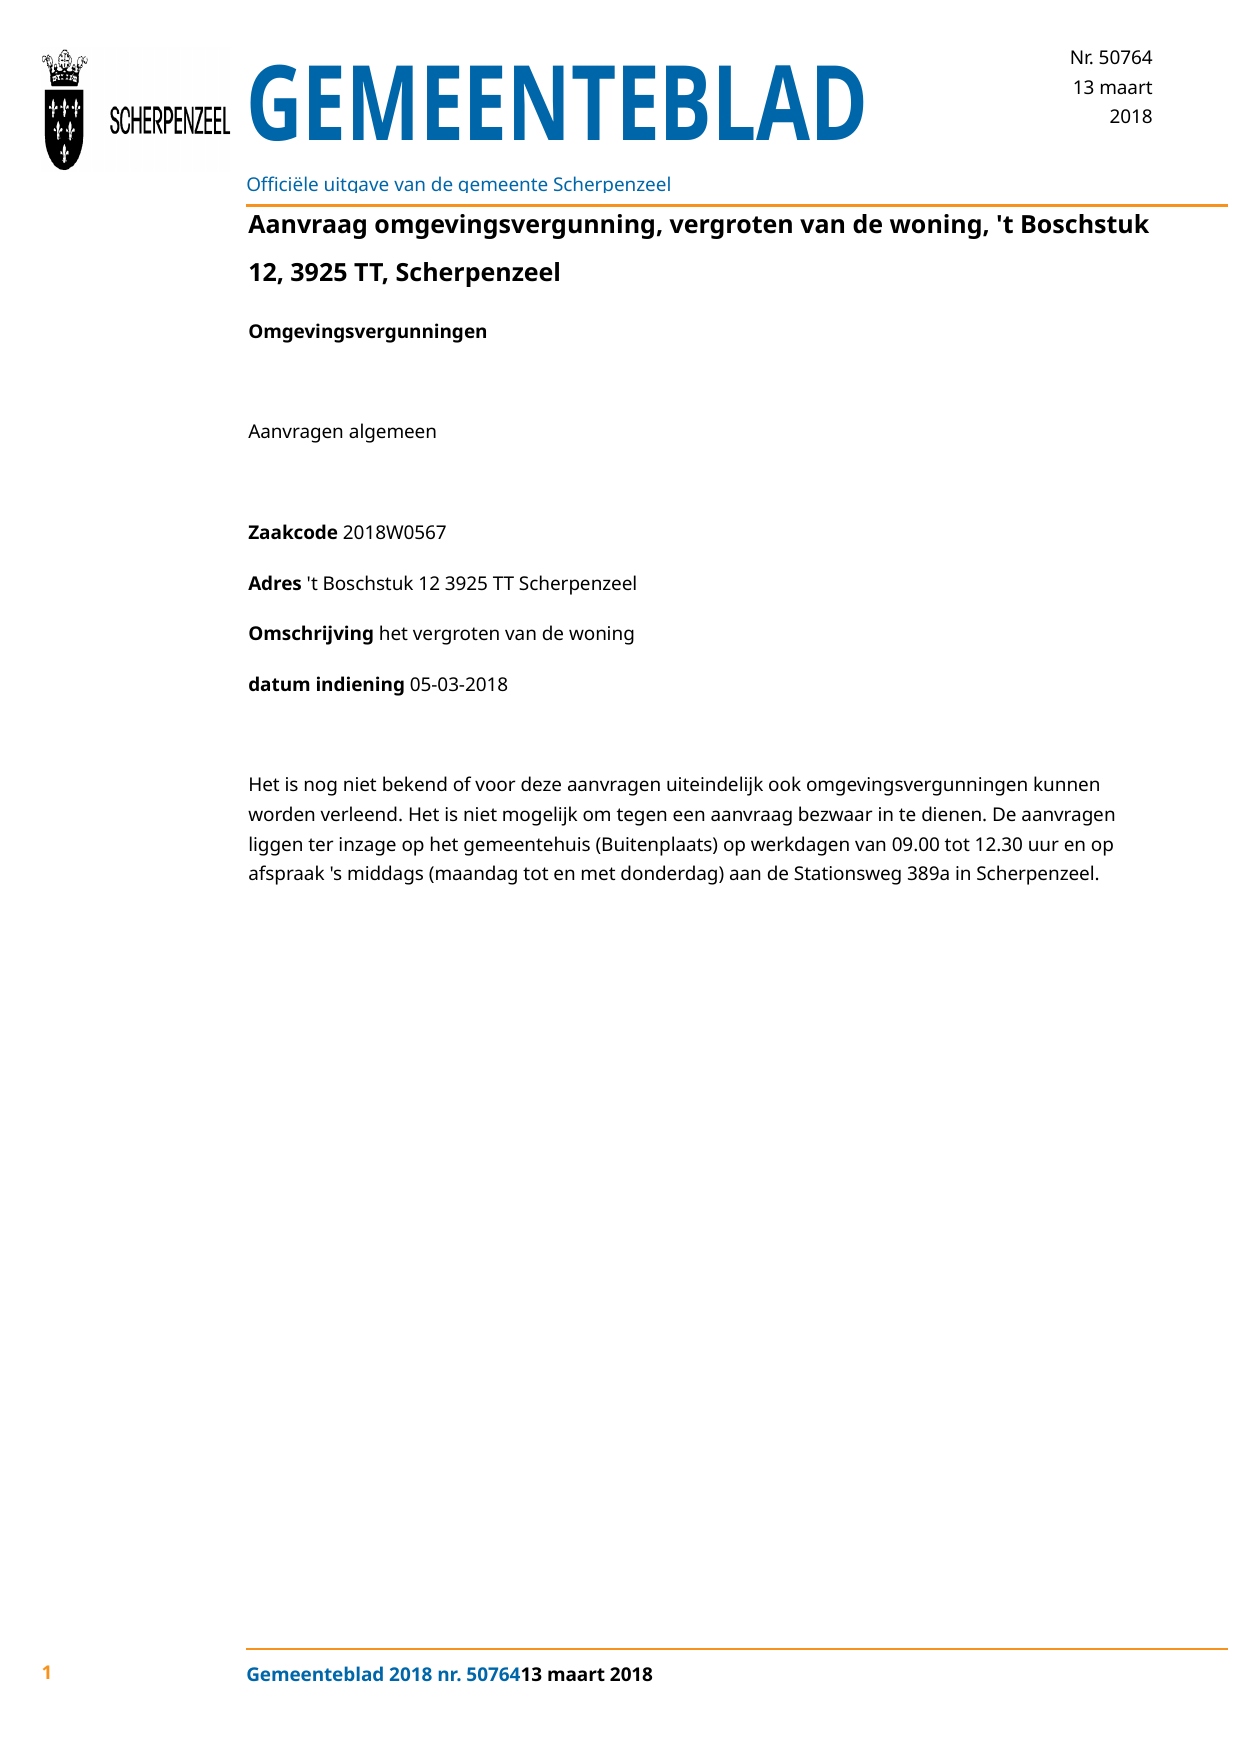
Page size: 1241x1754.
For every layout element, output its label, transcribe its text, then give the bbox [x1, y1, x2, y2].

text datum indiening 05-03-2018 [248, 671, 1152, 697]
text Aanvraag omgevingsvergunning, vergroten van de woning, 't Boschstuk 12, 3925 TT, Scherpenzeel [248, 207, 1152, 288]
text Aanvragen algemeen [248, 419, 1152, 444]
text Zaakcode 2018W0567 [248, 519, 1152, 545]
text Omschrijving het vergroten van de woning [248, 620, 1152, 646]
picture [41, 47, 231, 172]
text Omgevingsvergunningen [248, 318, 1152, 344]
text Adres 't Boschstuk 12 3925 TT Scherpenzeel [248, 570, 1152, 596]
text Het is nog niet bekend of voor deze aanvragen uiteindelijk ook omgevingsvergunningen kunnen worden verleend. Het is niet mogelijk om tegen een aanvraag bezwaar in te dienen. De aanvragen liggen ter inzage op het gemeentehuis (Buitenplaats) op werkdagen van 09.00 tot 12.30 uur en op afspraak 's middags (maandag tot en met donderdag) aan de Stationsweg 389a in Scherpenzeel. [248, 772, 1152, 886]
